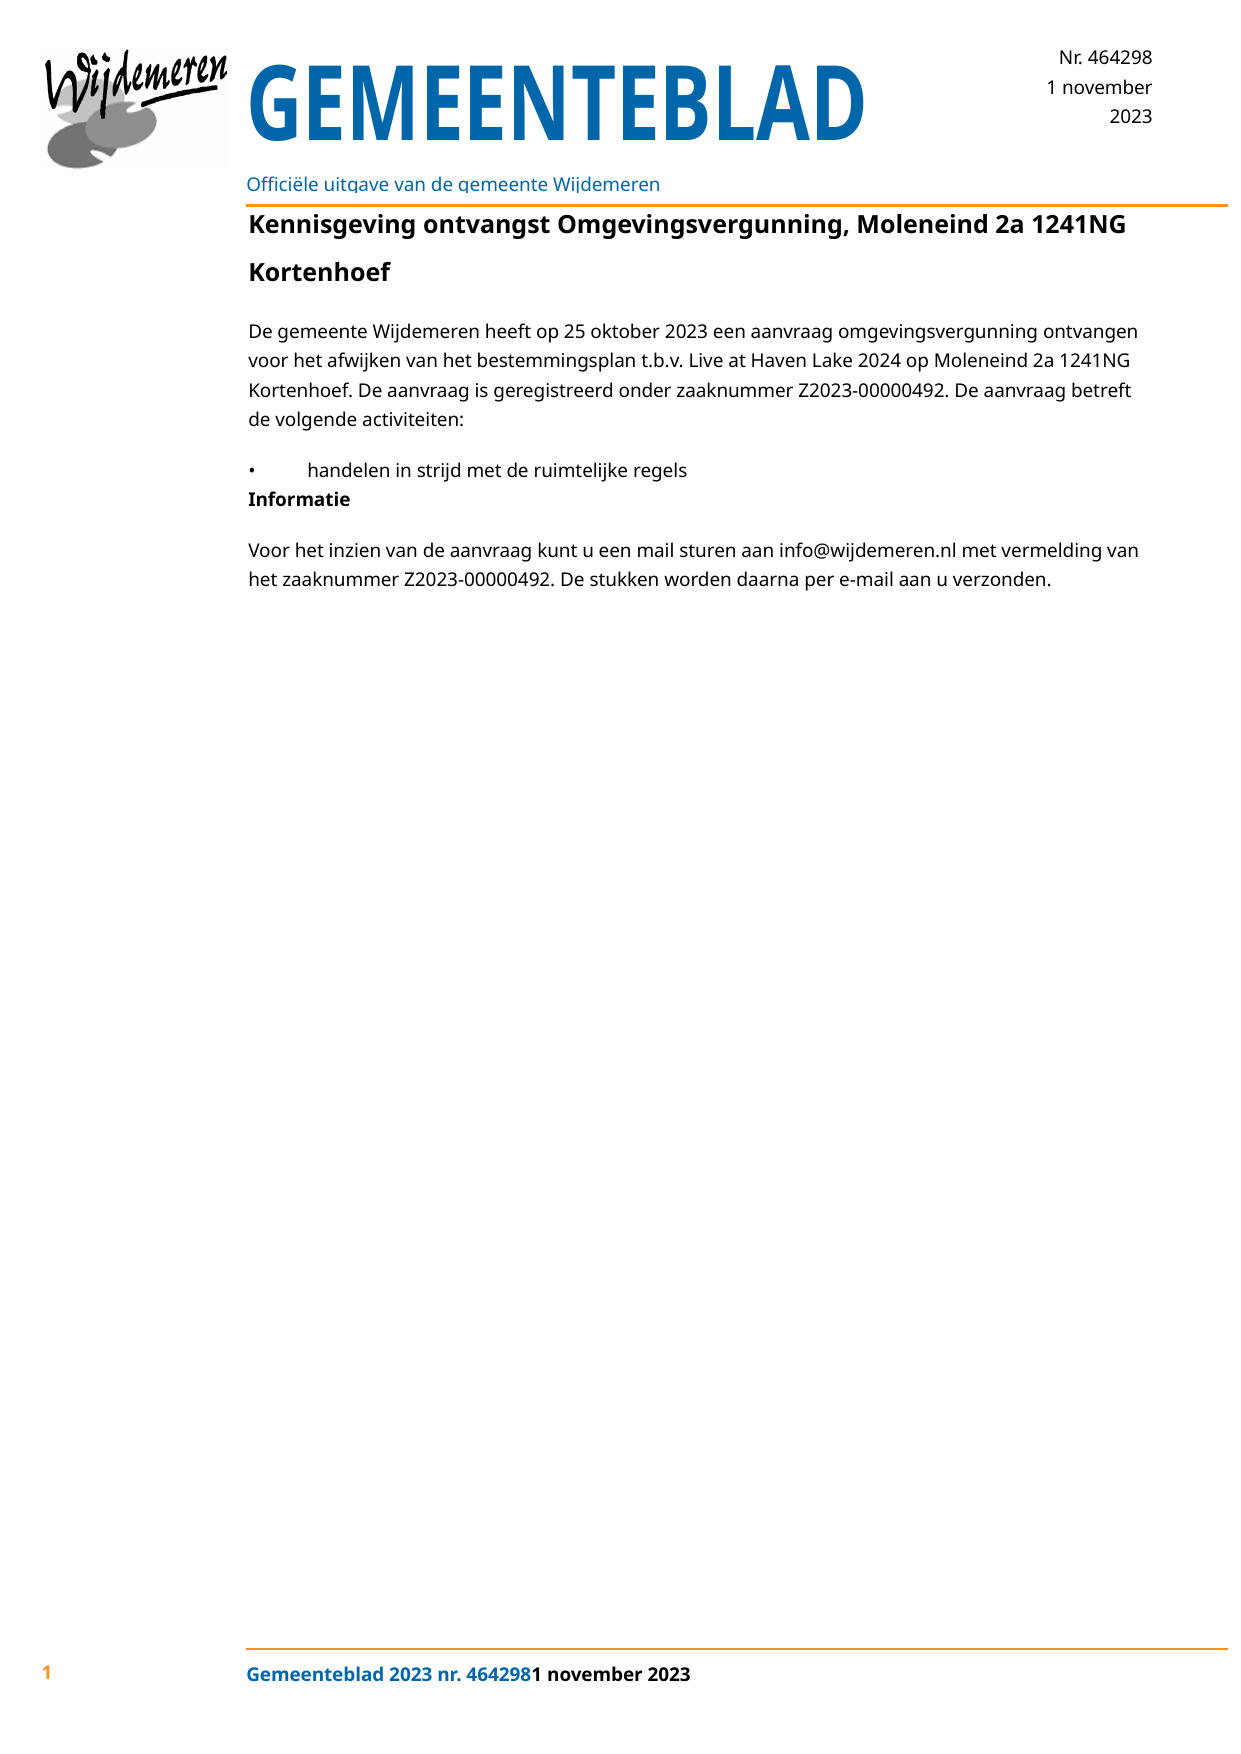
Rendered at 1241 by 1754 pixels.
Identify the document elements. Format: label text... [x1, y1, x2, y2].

text Voor het inzien van de aanvraag kunt u een mail sturen aan info@wijdemeren.nl met vermelding van het zaaknummer Z2023-00000492. De stukken worden daarna per e-mail aan u verzonden. [248, 537, 1152, 592]
list handelen in strijd met de ruimtelijke regels [248, 457, 1152, 483]
text Kennisgeving ontvangst Omgevingsvergunning, Moleneind 2a 1241NG Kortenhoef [248, 207, 1152, 288]
text De gemeente Wijdemeren heeft op 25 oktober 2023 een aanvraag omgevingsvergunning ontvangen voor het afwijken van het bestemmingsplan t.b.v. Live at Haven Lake 2024 op Moleneind 2a 1241NG Kortenhoef. De aanvraag is geregistreerd onder zaaknummer Z2023-00000492. De aanvraag betreft de volgende activiteiten: [248, 318, 1152, 432]
picture [41, 47, 231, 172]
text Informatie [248, 487, 1152, 512]
